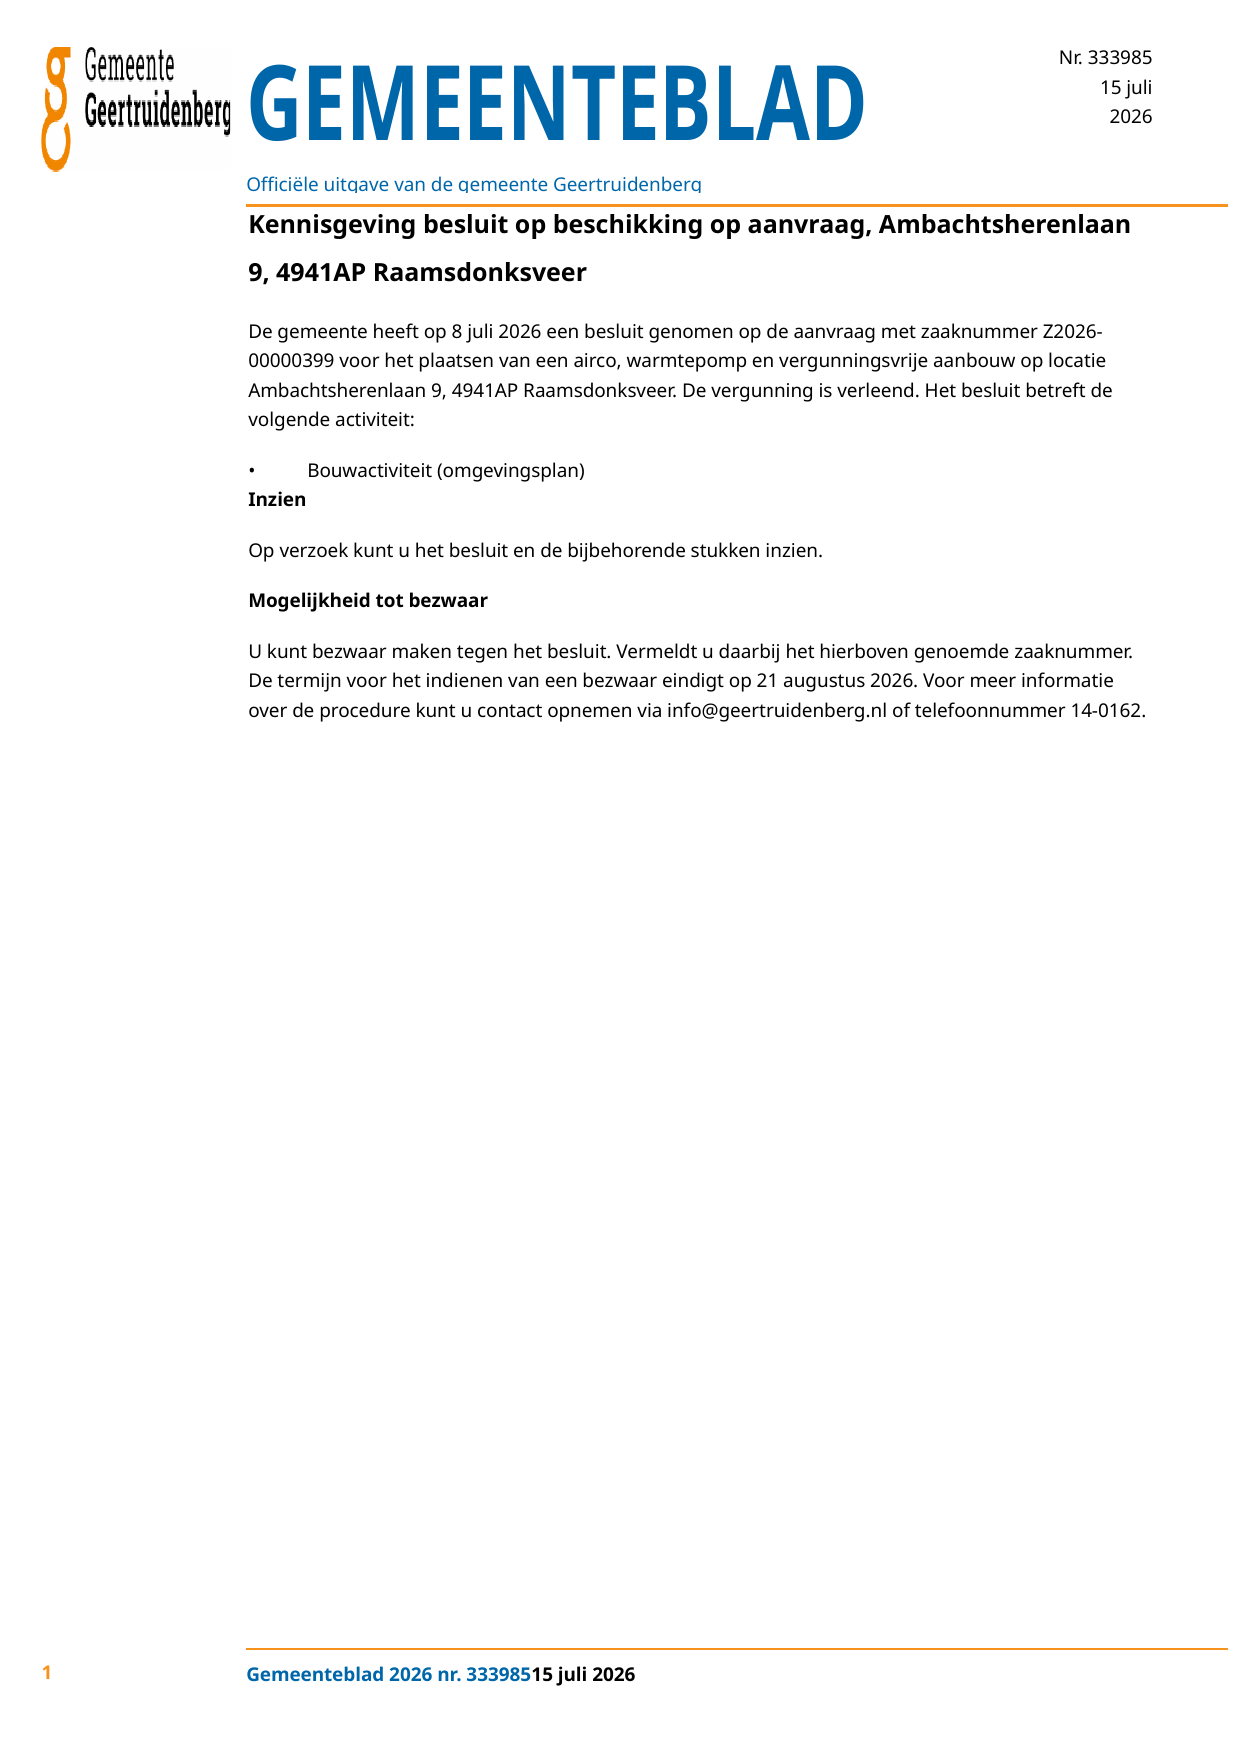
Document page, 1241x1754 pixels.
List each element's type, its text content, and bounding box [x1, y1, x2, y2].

text De gemeente heeft op 8 juli 2026 een besluit genomen op de aanvraag met zaaknummer Z2026-00000399 voor het plaatsen van een airco, warmtepomp en vergunningsvrije aanbouw op locatie Ambachtsherenlaan 9, 4941AP Raamsdonksveer. De vergunning is verleend. Het besluit betreft de volgende activiteit: [248, 318, 1152, 432]
list Bouwactiviteit (omgevingsplan) [248, 457, 1152, 483]
picture [41, 47, 231, 172]
text Op verzoek kunt u het besluit en de bijbehorende stukken inzien. [248, 537, 1152, 563]
text Inzien [248, 487, 1152, 512]
text Kennisgeving besluit op beschikking op aanvraag, Ambachtsherenlaan 9, 4941AP Raamsdonksveer [248, 207, 1152, 288]
text Mogelijkheid tot bezwaar [248, 587, 1152, 613]
text U kunt bezwaar maken tegen het besluit. Vermeldt u daarbij het hierboven genoemde zaaknummer. De termijn voor het indienen van een bezwaar eindigt op 21 augustus 2026. Voor meer informatie over de procedure kunt u contact opnemen via info@geertruidenberg.nl of telefoonnummer 14-0162. [248, 638, 1152, 723]
